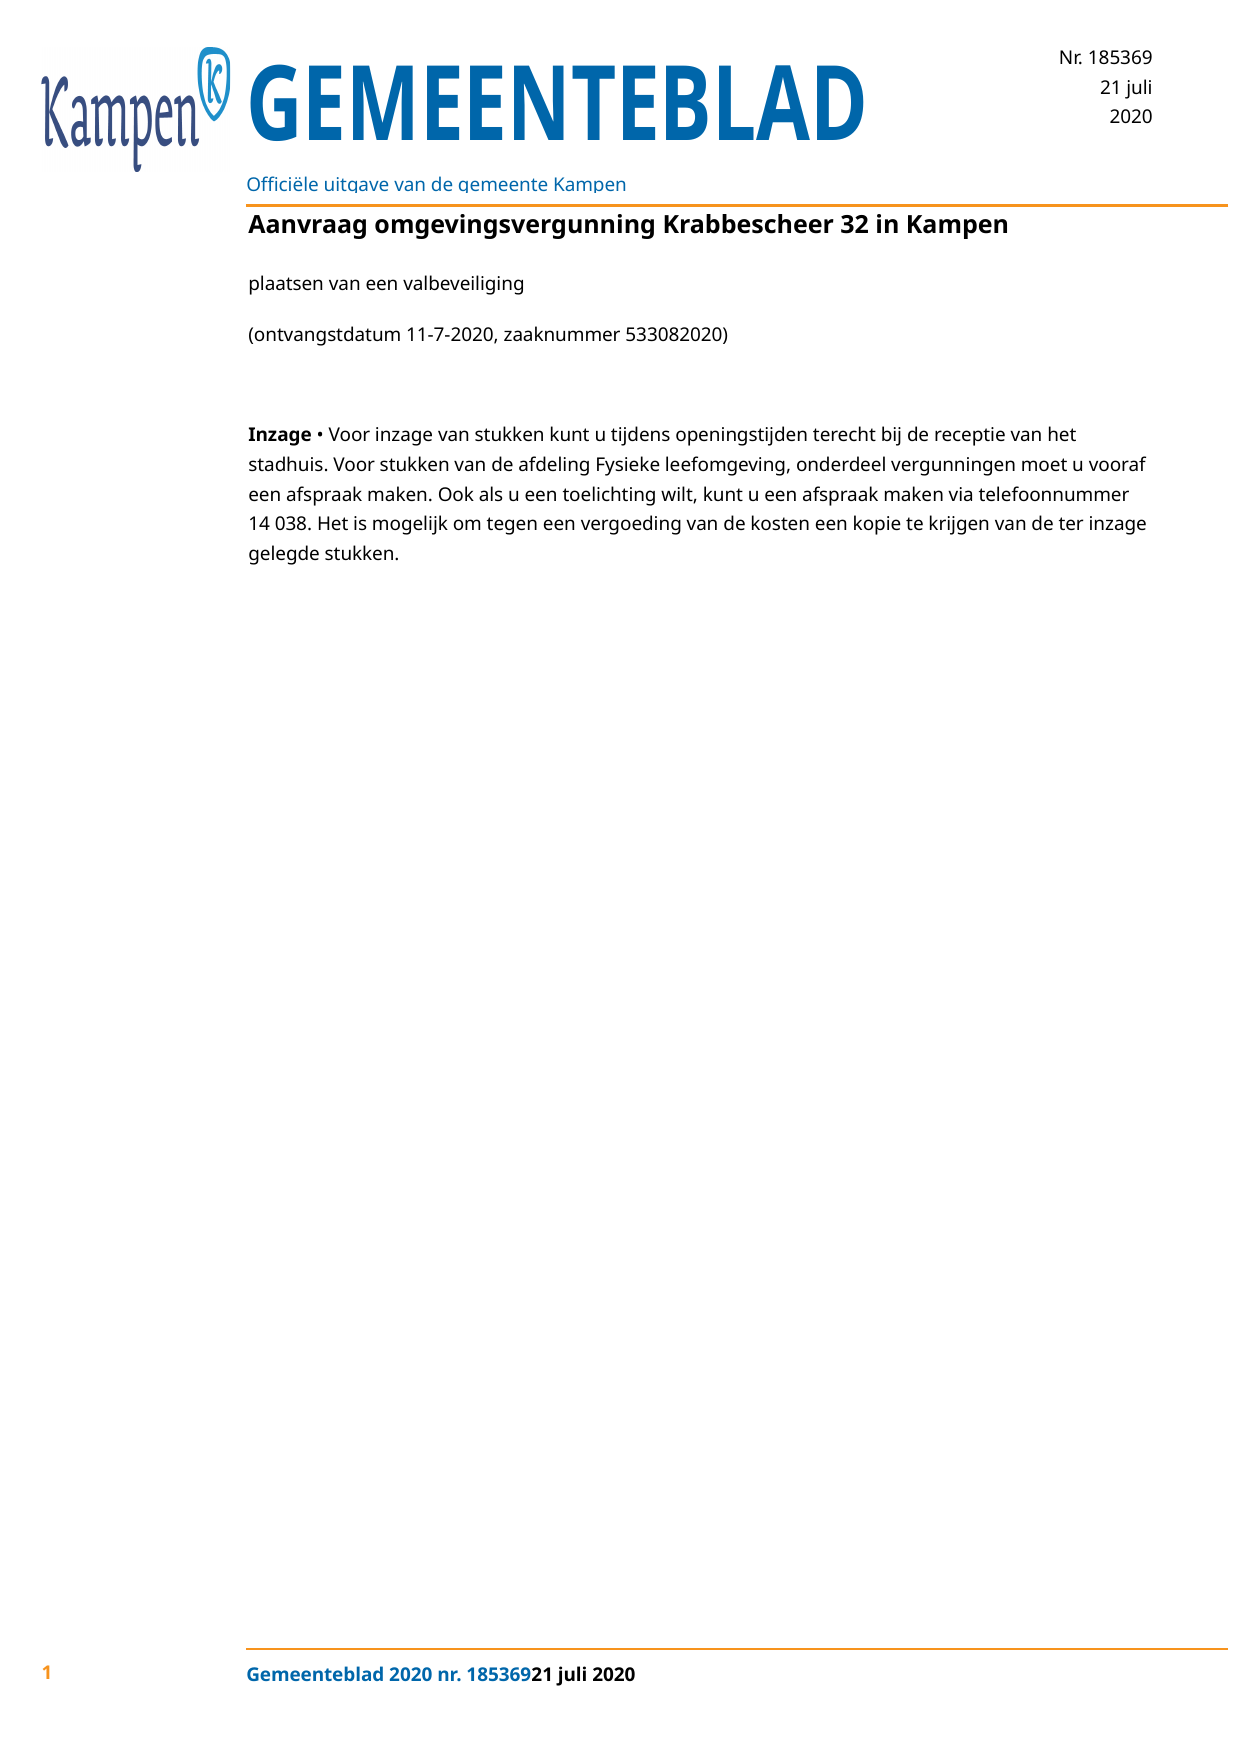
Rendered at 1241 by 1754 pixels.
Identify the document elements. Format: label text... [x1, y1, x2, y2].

text plaatsen van een valbeveiliging [248, 270, 1152, 296]
text (ontvangstdatum 11-7-2020, zaaknummer 533082020) [248, 321, 1152, 346]
picture [41, 47, 231, 172]
text Aanvraag omgevingsvergunning Krabbescheer 32 in Kampen [248, 207, 1152, 241]
text Inzage • Voor inzage van stukken kunt u tijdens openingstijden terecht bij de receptie van het stadhuis. Voor stukken van de afdeling Fysieke leefomgeving, onderdeel vergunningen moet u vooraf een afspraak maken. Ook als u een toelichting wilt, kunt u een afspraak maken via telefoonnummer 14 038. Het is mogelijk om tegen een vergoeding van de kosten een kopie te krijgen van de ter inzage gelegde stukken. [248, 422, 1152, 566]
